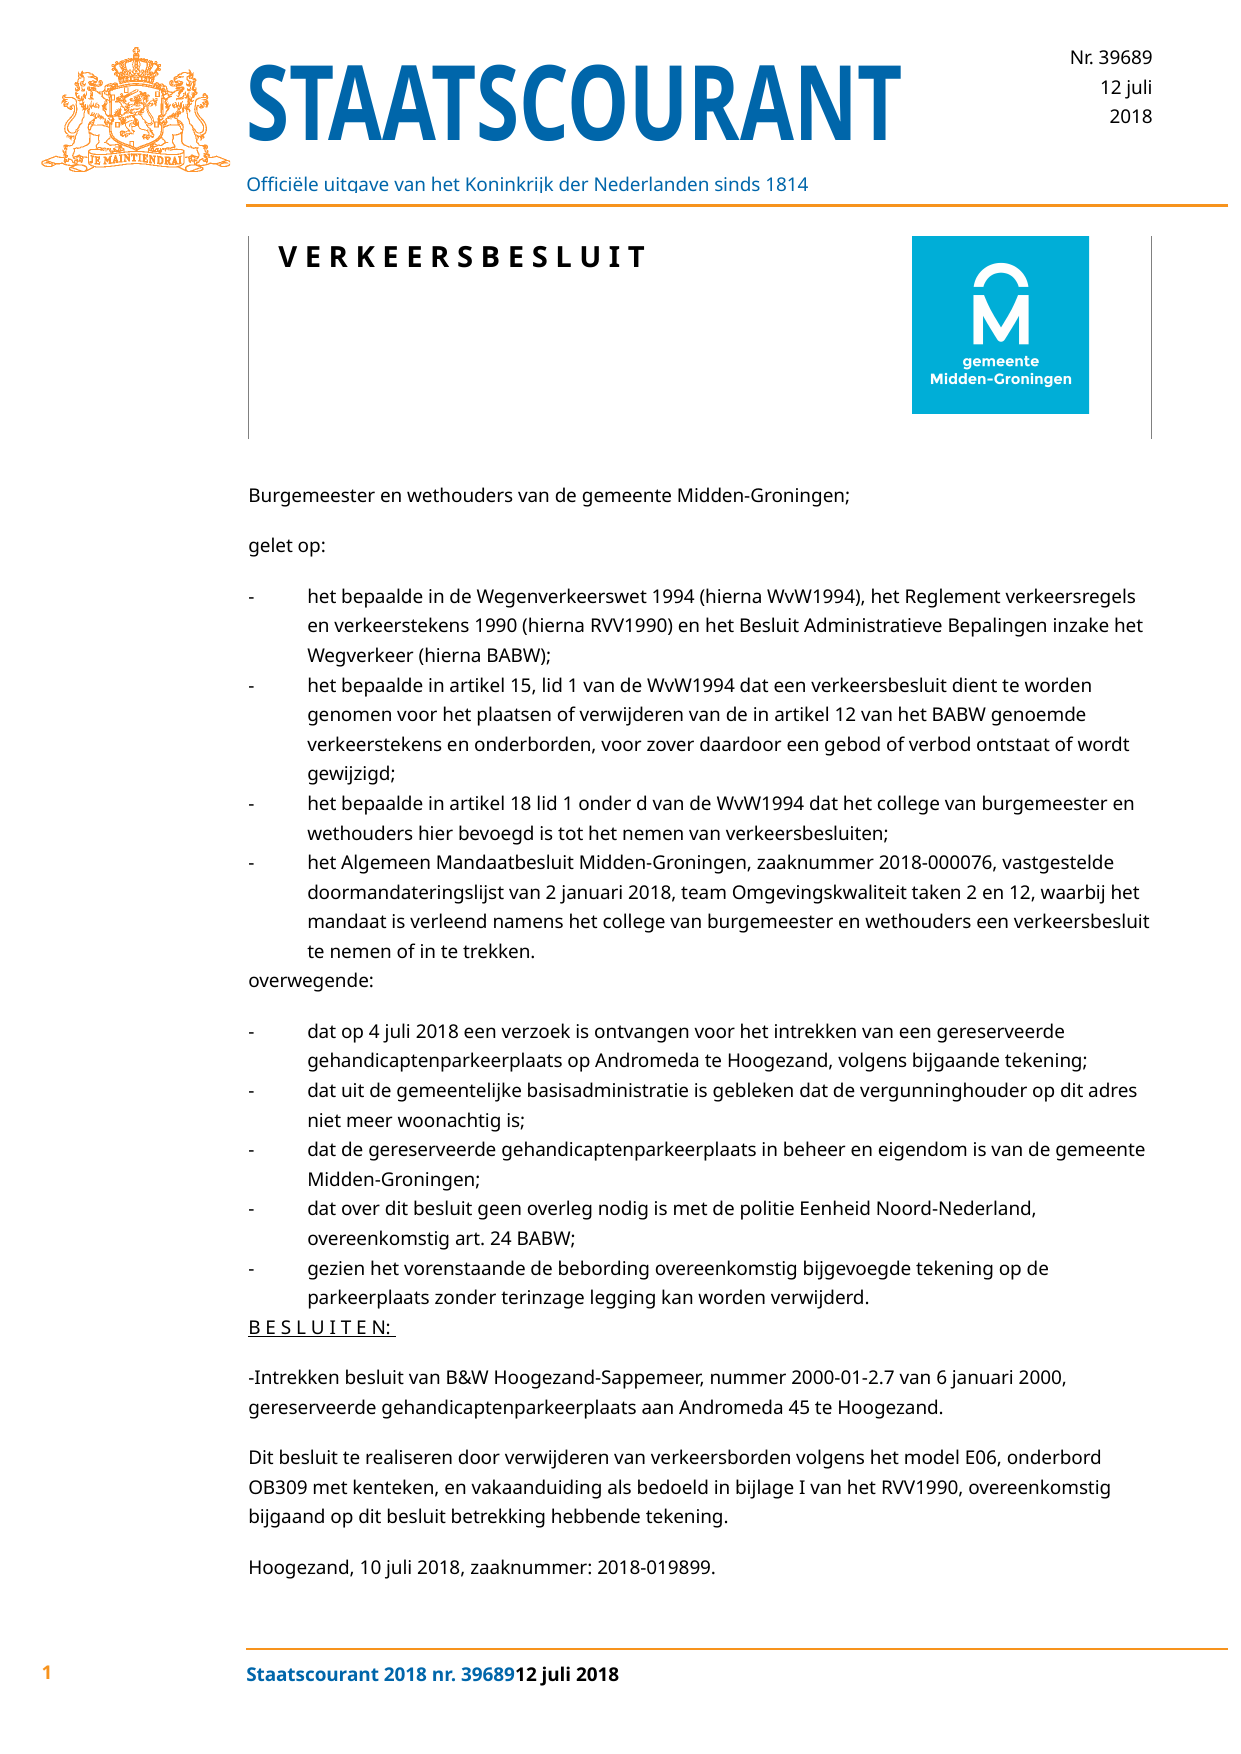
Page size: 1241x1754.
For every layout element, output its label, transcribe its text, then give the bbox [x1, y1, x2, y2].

picture [932, 374, 942, 383]
list dat uit de gemeentelijke basisadministratie is gebleken dat de vergunninghouder op dit adres niet meer woonachtig is; [248, 1077, 1152, 1133]
list dat over dit besluit geen overleg nodig is met de politie Eenheid Noord-Nederland, overeenkomstig art. 24 BABW; [248, 1196, 1152, 1251]
picture [974, 296, 1028, 344]
picture [975, 264, 1027, 286]
picture [964, 359, 971, 368]
table_header [850, 236, 912, 413]
text -Intrekken besluit van B&W Hoogezand-Sappemeer, nummer 2000-01-2.7 van 6 januari 2000, gereserveerde gehandicaptenparkeerplaats aan Andromeda 45 te Hoogezand. [248, 1364, 1152, 1420]
list het Algemeen Mandaatbesluit Midden-Groningen, zaaknummer 2018-000076, vastgestelde doormandateringslijst van 2 januari 2018, team Omgevingskwaliteit taken 2 en 12, waarbij het mandaat is verleend namens het college van burgemeester en wethouders een verkeersbesluit te nemen of in te trekken. [248, 849, 1152, 964]
text Hoogezand, 10 juli 2018, zaaknummer: 2018-019899. [248, 1554, 1152, 1580]
picture [983, 359, 989, 366]
list het bepaalde in artikel 18 lid 1 onder d van de WvW1994 dat het college van burgemeester en wethouders hier bevoegd is tot het nemen van verkeersbesluiten; [248, 790, 1152, 846]
table_header V E R K E E R S B E S L U I T [249, 236, 850, 439]
list dat op 4 juli 2018 een verzoek is ontvangen voor het intrekken van een gereserveerde gehandicaptenparkeerplaats op Andromeda te Hoogezand, volgens bijgaande tekening; [248, 1018, 1152, 1073]
table_header [850, 414, 1151, 439]
text Dit besluit te realiseren door verwijderen van verkeersborden volgens het model E06, onderbord OB309 met kenteken, en vakaanduiding als bedoeld in bijlage I van het RVV1990, overeenkomstig bijgaand op dit besluit betrekking hebbende tekening. [248, 1444, 1152, 1529]
list het bepaalde in artikel 15, lid 1 van de WvW1994 dat een verkeersbesluit dient te worden genomen voor het plaatsen of verwijderen van de in artikel 12 van het BABW genoemde verkeerstekens en onderborden, voor zover daardoor een gebod of verbod ontstaat of wordt gewijzigd; [248, 672, 1152, 786]
table_header [1090, 236, 1151, 413]
picture [1046, 377, 1052, 385]
text B E S L U I T E N: [248, 1314, 1152, 1340]
text Burgemeester en wethouders van de gemeente Midden-Groningen; [248, 482, 1152, 508]
list gezien het vorenstaande de bebording overeenkomstig bijgevoegde tekening op de parkeerplaats zonder terinzage legging kan worden verwijderd. [248, 1255, 1152, 1310]
list dat de gereserveerde gehandicaptenparkeerplaats in beheer en eigendom is van de gemeente Midden-Groningen; [248, 1136, 1152, 1192]
text overwegende: [248, 968, 1152, 993]
picture [41, 47, 231, 172]
list het bepaalde in de Wegenverkeerswet 1994 (hierna WvW1994), het Reglement verkeersregels en verkeerstekens 1990 (hierna RVV1990) en het Besluit Administratieve Bepalingen inzake het Wegverkeer (hierna BABW); [248, 583, 1152, 668]
text gelet op: [248, 533, 1152, 558]
